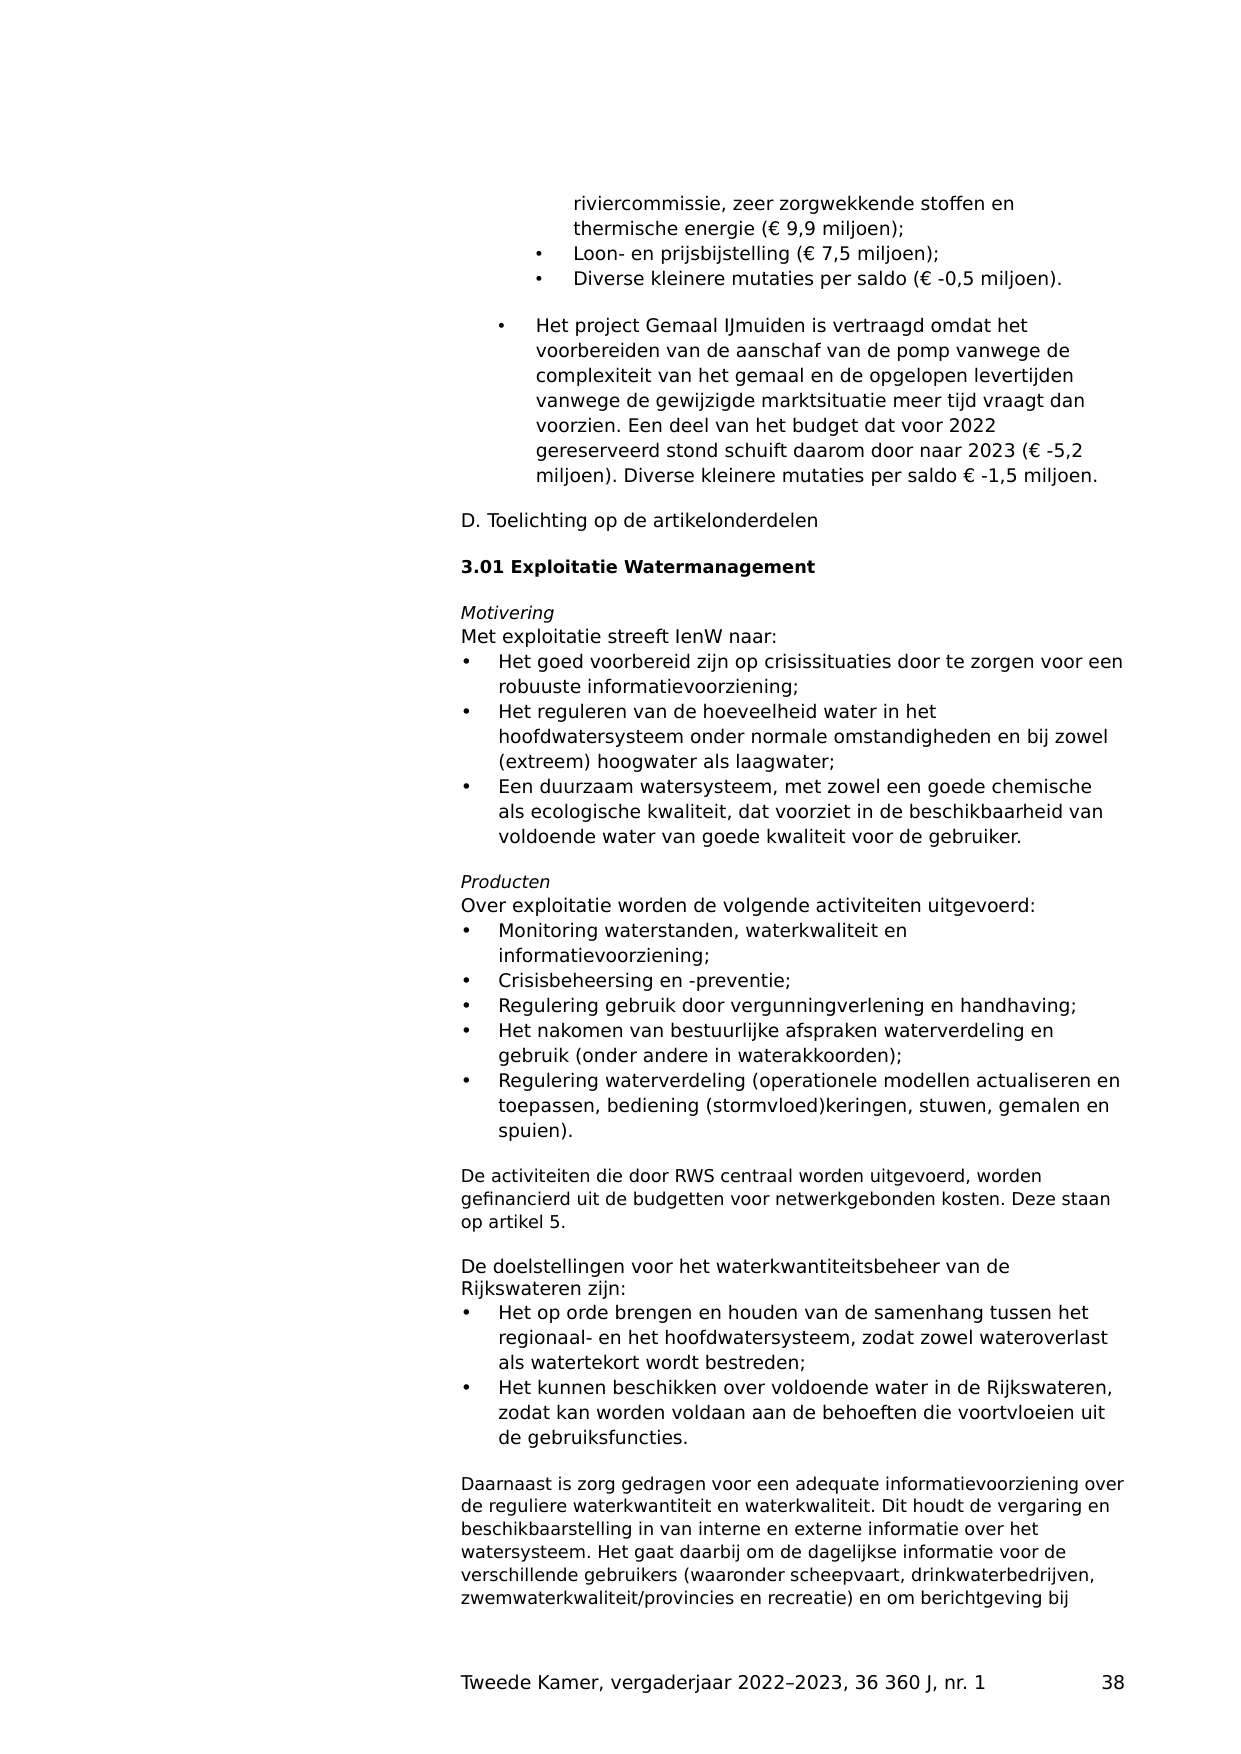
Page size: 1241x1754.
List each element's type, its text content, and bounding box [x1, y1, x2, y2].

list Het reguleren van de hoeveelheid water in het hoofdwatersysteem onder normale omstandigheden en bij zowel (extreem) hoogwater als laagwater; [461, 698, 1125, 773]
title D. Toelichting op de artikelonderdelen [461, 510, 1125, 532]
list Het kunnen beschikken over voldoende water in de Rijkswateren, zodat kan worden voldaan aan de behoeften die voortvloeien uit de gebruiksfuncties. [461, 1375, 1125, 1450]
list Diverse kleinere mutaties per saldo (€ -0,5 miljoen). [536, 266, 1125, 291]
text Daarnaast is zorg gedragen voor een adequate informatievoorziening over de reguliere waterkwantiteit en waterkwaliteit. Dit houdt de vergaring en beschikbaarstelling in van interne en externe informatie over het watersysteem. Het gaat daarbij om de dagelijkse informatie voor de verschillende gebruikers (waaronder scheepvaart, drinkwaterbedrijven, zwemwaterkwaliteit/provincies en recreatie) en om berichtgeving bij [461, 1472, 1125, 1609]
list riviercommissie, zeer zorgwekkende stoffen en thermische energie (€ 9,9 miljoen); [536, 191, 1125, 241]
list Loon- en prijsbijstelling (€ 7,5 miljoen); [536, 241, 1125, 266]
list Crisisbeheersing en -preventie; [461, 967, 1125, 992]
text Met exploitatie streeft IenW naar: [461, 626, 1125, 648]
list Het project Gemaal IJmuiden is vertraagd omdat het voorbereiden van de aanschaf van de pomp vanwege de complexiteit van het gemaal en de opgelopen levertijden vanwege de gewijzigde marktsituatie meer tijd vraagt dan voorzien. Een deel van het budget dat voor 2022 gereserveerd stond schuift daarom door naar 2023 (€ -5,2 miljoen). Diverse kleinere mutaties per saldo € -1,5 miljoen. [498, 313, 1125, 488]
list Regulering waterverdeling (operationele modellen actualiseren en toepassen, bediening (stormvloed)keringen, stuwen, gemalen en spuien). [461, 1067, 1125, 1142]
list Regulering gebruik door vergunningverlening en handhaving; [461, 992, 1125, 1017]
text Producten [461, 870, 1125, 893]
text Over exploitatie worden de volgende activiteiten uitgevoerd: [461, 895, 1125, 917]
list Monitoring waterstanden, waterkwaliteit en informatievoorziening; [461, 917, 1125, 967]
text De doelstellingen voor het waterkwantiteitsbeheer van de Rijkswateren zijn: [461, 1256, 1125, 1300]
list Het nakomen van bestuurlijke afspraken waterverdeling en gebruik (onder andere in waterakkoorden); [461, 1017, 1125, 1067]
text 3.01 Exploitatie Watermanagement [461, 555, 1125, 578]
list Het goed voorbereid zijn op crisissituaties door te zorgen voor een robuuste informatievoorziening; [461, 648, 1125, 698]
list Het op orde brengen en houden van de samenhang tussen het regionaal- en het hoofdwatersysteem, zodat zowel wateroverlast als watertekort wordt bestreden; [461, 1300, 1125, 1375]
list Een duurzaam watersysteem, met zowel een goede chemische als ecologische kwaliteit, dat voorziet in de beschikbaarheid van voldoende water van goede kwaliteit voor de gebruiker. [461, 773, 1125, 848]
text De activiteiten die door RWS centraal worden uitgevoerd, worden gefinancierd uit de budgetten voor netwerkgebonden kosten. Deze staan op artikel 5. [461, 1164, 1125, 1233]
text Motivering [461, 601, 1125, 624]
